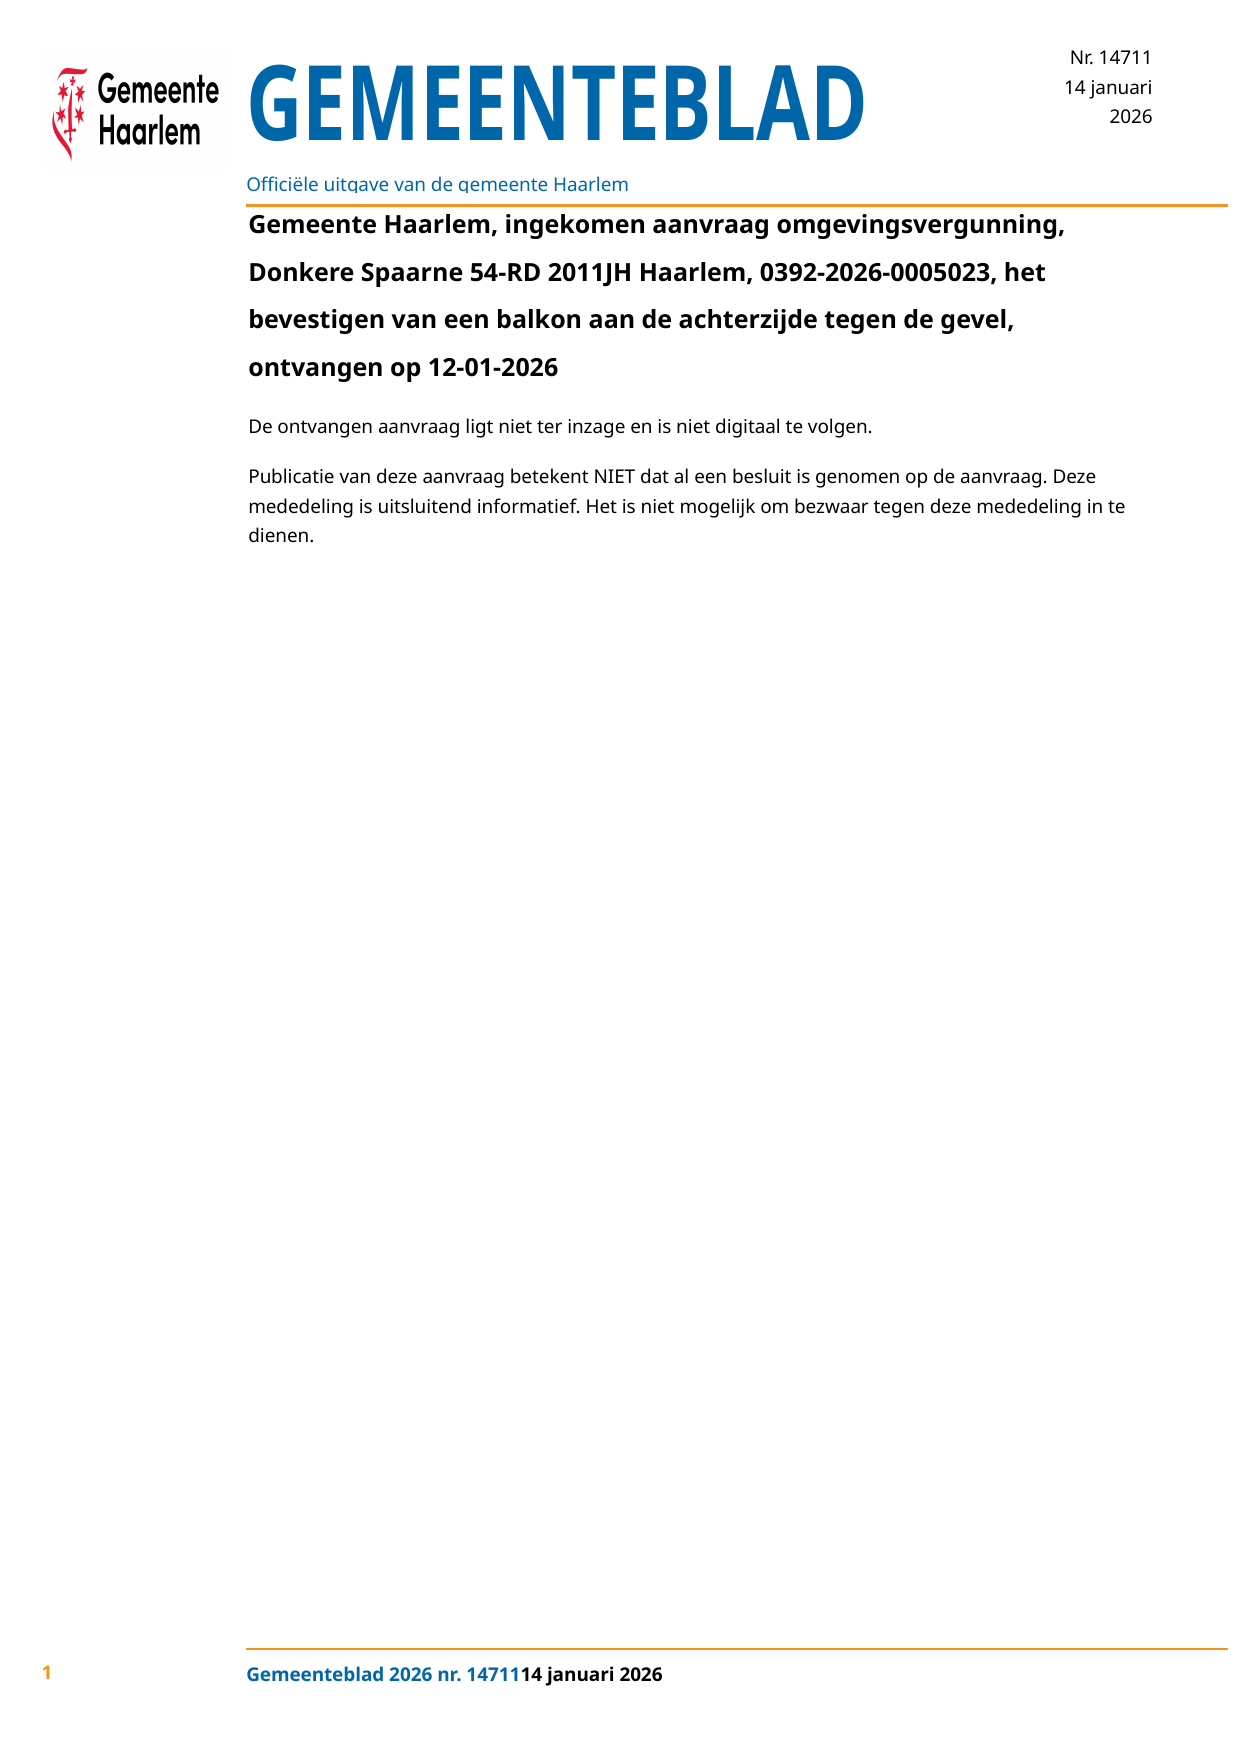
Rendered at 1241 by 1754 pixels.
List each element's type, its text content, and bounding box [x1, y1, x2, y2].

text Publicatie van deze aanvraag betekent NIET dat al een besluit is genomen op de aanvraag. Deze mededeling is uitsluitend informatief. Het is niet mogelijk om bezwaar tegen deze mededeling in te dienen. [248, 463, 1152, 548]
text Gemeente Haarlem, ingekomen aanvraag omgevingsvergunning, Donkere Spaarne 54-RD 2011JH Haarlem, 0392-2026-0005023, het bevestigen van een balkon aan de achterzijde tegen de gevel, ontvangen op 12-01-2026 [248, 207, 1152, 384]
picture [41, 47, 231, 172]
text De ontvangen aanvraag ligt niet ter inzage en is niet digitaal te volgen. [248, 413, 1152, 439]
